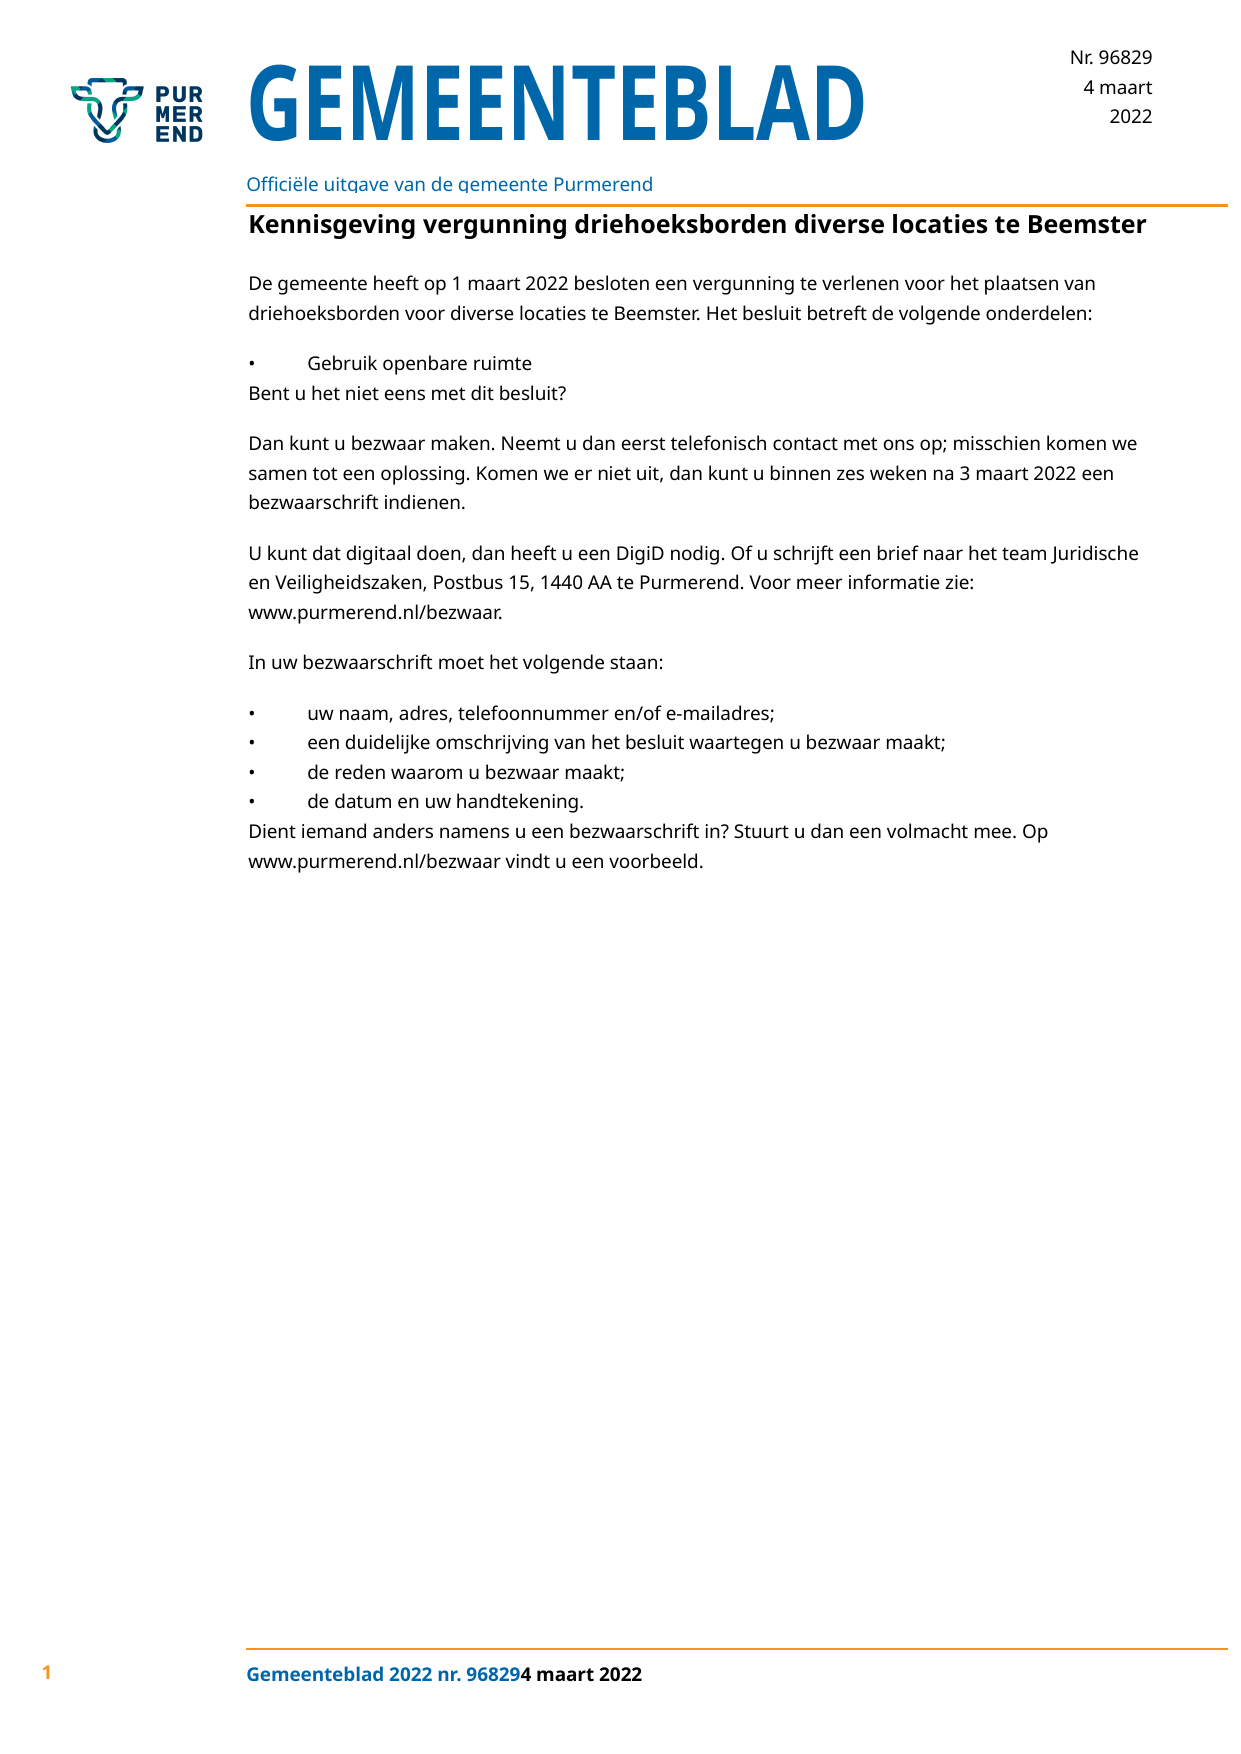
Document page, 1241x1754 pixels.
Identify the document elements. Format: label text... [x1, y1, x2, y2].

list Gebruik openbare ruimte [248, 350, 1152, 376]
text Kennisgeving vergunning driehoeksborden diverse locaties te Beemster [248, 207, 1152, 241]
text U kunt dat digitaal doen, dan heeft u een DigiD nodig. Of u schrijft een brief naar het team Juridische en Veiligheidszaken, Postbus 15, 1440 AA te Purmerend. Voor meer informatie zie: www.purmerend.nl/bezwaar. [248, 540, 1152, 625]
picture [41, 47, 231, 172]
text Dient iemand anders namens u een bezwaarschrift in? Stuurt u dan een volmacht mee. Op www.purmerend.nl/bezwaar vindt u een voorbeeld. [248, 818, 1152, 873]
text In uw bezwaarschrift moet het volgende staan: [248, 649, 1152, 675]
text De gemeente heeft op 1 maart 2022 besloten een vergunning te verlenen voor het plaatsen van driehoeksborden voor diverse locaties te Beemster. Het besluit betreft de volgende onderdelen: [248, 270, 1152, 326]
list een duidelijke omschrijving van het besluit waartegen u bezwaar maakt; [248, 729, 1152, 755]
text Dan kunt u bezwaar maken. Neemt u dan eerst telefonisch contact met ons op; misschien komen we samen tot een oplossing. Komen we er niet uit, dan kunt u binnen zes weken na 3 maart 2022 een bezwaarschrift indienen. [248, 430, 1152, 515]
list uw naam, adres, telefoonnummer en/of e-mailadres; [248, 700, 1152, 726]
text Bent u het niet eens met dit besluit? [248, 380, 1152, 406]
list de datum en uw handtekening. [248, 789, 1152, 814]
list de reden waarom u bezwaar maakt; [248, 759, 1152, 785]
